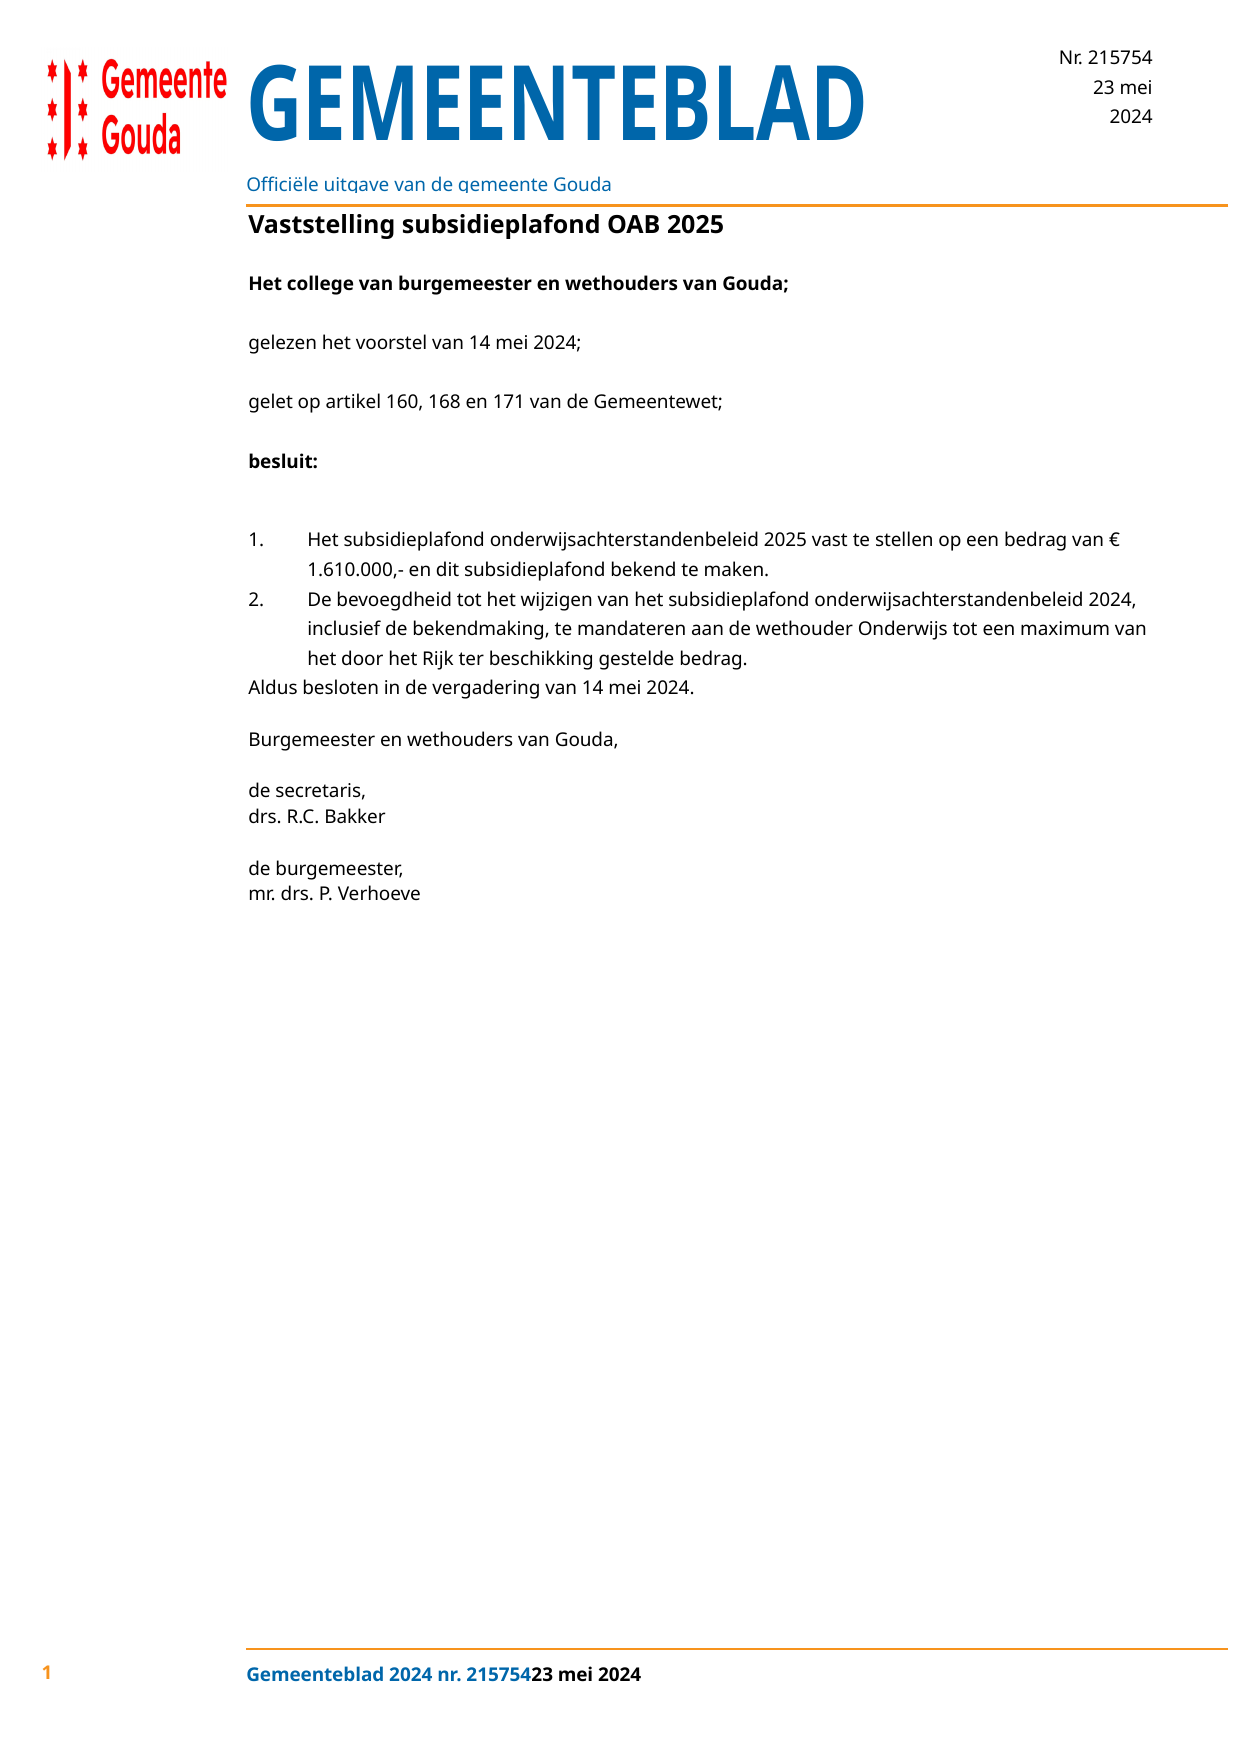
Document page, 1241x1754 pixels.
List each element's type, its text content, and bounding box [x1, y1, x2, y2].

text de secretaris, [248, 777, 1152, 803]
list De bevoegdheid tot het wijzigen van het subsidieplafond onderwijsachterstandenbeleid 2024, inclusief de bekendmaking, te mandateren aan de wethouder Onderwijs tot een maximum van het door het Rijk ter beschikking gestelde bedrag. [248, 586, 1152, 671]
text Aldus besloten in de vergadering van 14 mei 2024. [248, 674, 1152, 700]
text Vaststelling subsidieplafond OAB 2025 [248, 207, 1152, 241]
list Het subsidieplafond onderwijsachterstandenbeleid 2025 vast te stellen op een bedrag van € 1.610.000,- en dit subsidieplafond bekend te maken. [248, 527, 1152, 582]
text de burgemeester, [248, 855, 1152, 880]
text Burgemeester en wethouders van Gouda, [248, 726, 1152, 752]
text Het college van burgemeester en wethouders van Gouda; [248, 270, 1152, 296]
text drs. R.C. Bakker [248, 803, 1152, 829]
text gelet op artikel 160, 168 en 171 van de Gemeentewet; [248, 389, 1152, 414]
text mr. drs. P. Verhoeve [248, 880, 1152, 906]
text gelezen het voorstel van 14 mei 2024; [248, 329, 1152, 355]
text besluit: [248, 448, 1152, 473]
picture [41, 47, 231, 172]
